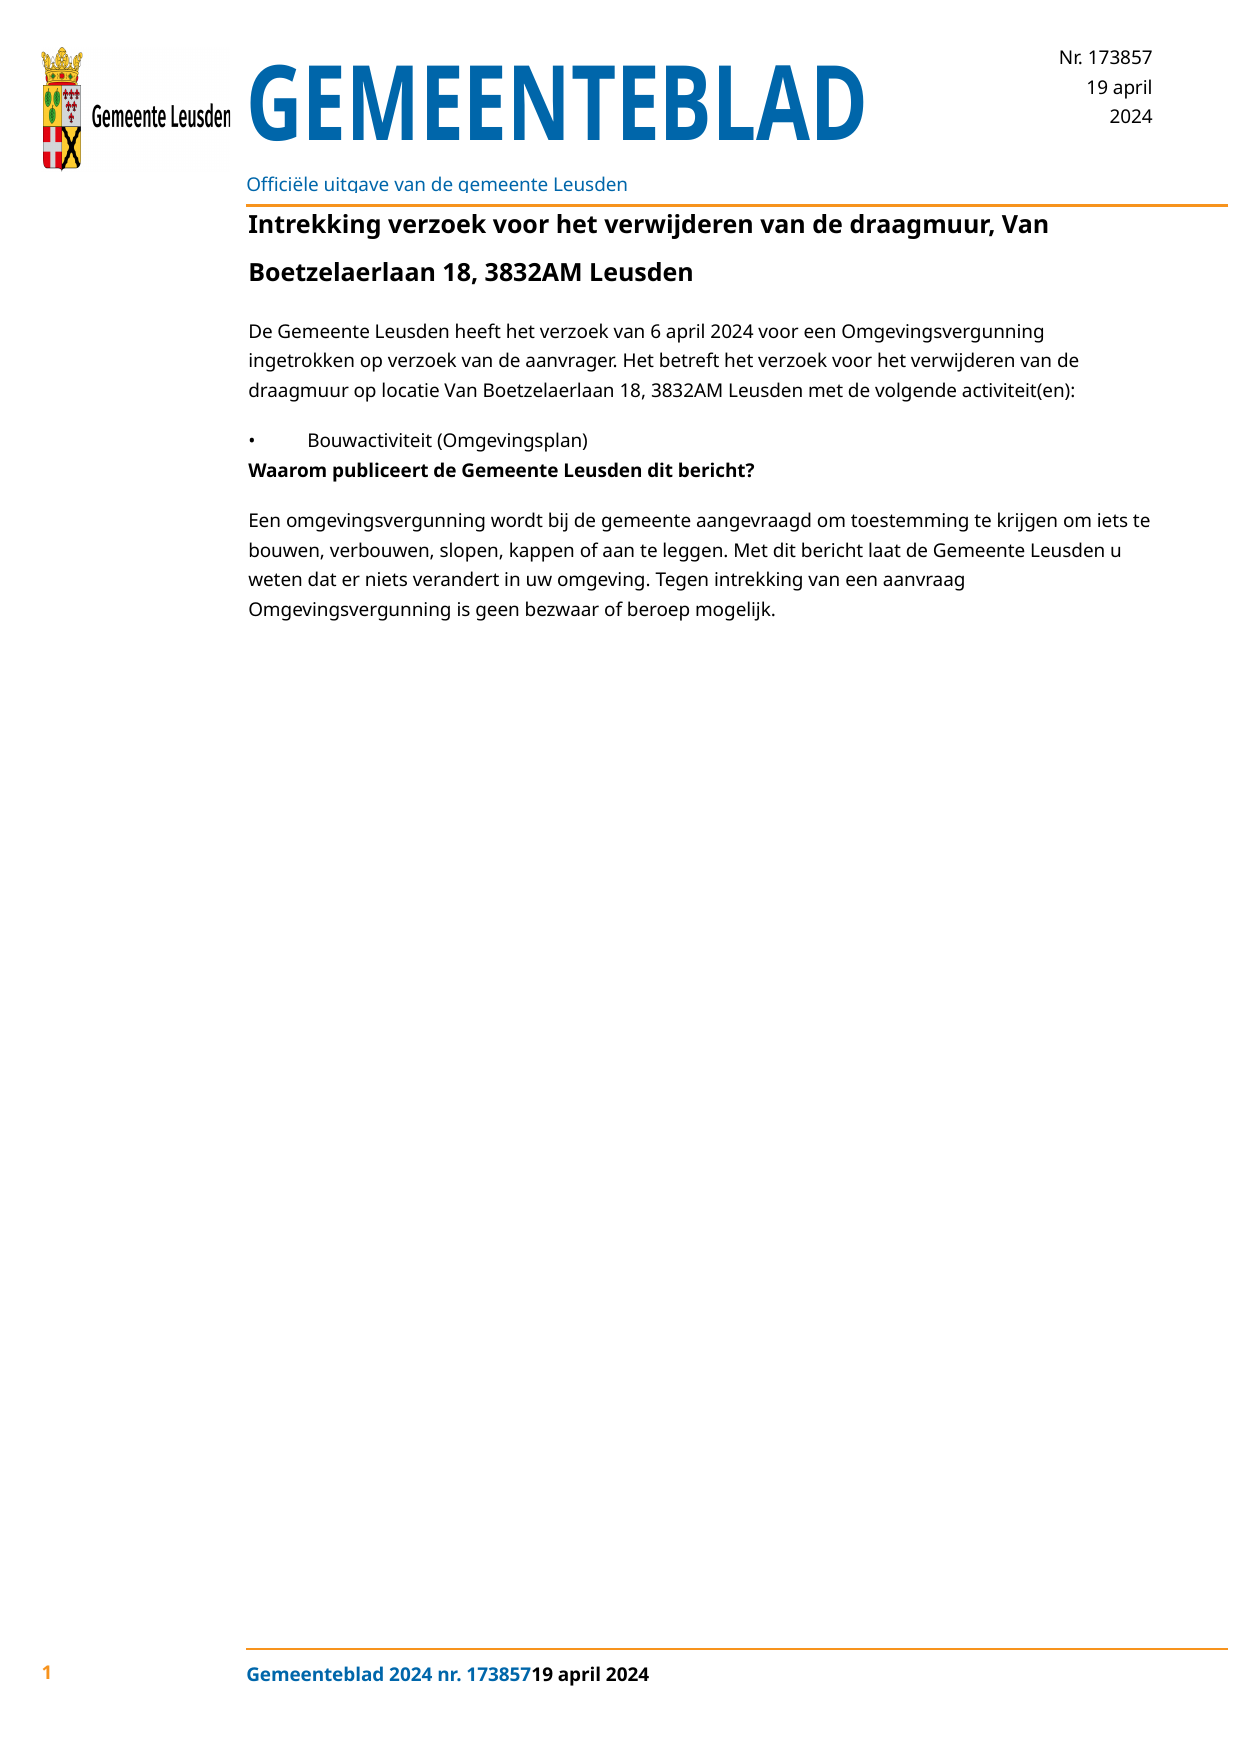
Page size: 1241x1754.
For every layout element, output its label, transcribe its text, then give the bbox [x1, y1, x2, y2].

text Waarom publiceert de Gemeente Leusden dit bericht? [248, 457, 1152, 483]
picture [41, 47, 231, 172]
list Bouwactiviteit (Omgevingsplan) [248, 427, 1152, 453]
text Intrekking verzoek voor het verwijderen van de draagmuur, Van Boetzelaerlaan 18, 3832AM Leusden [248, 207, 1152, 288]
text Een omgevingsvergunning wordt bij de gemeente aangevraagd om toestemming te krijgen om iets te bouwen, verbouwen, slopen, kappen of aan te leggen. Met dit bericht laat de Gemeente Leusden u weten dat er niets verandert in uw omgeving. Tegen intrekking van een aanvraag Omgevingsvergunning is geen bezwaar of beroep mogelijk. [248, 507, 1152, 622]
text De Gemeente Leusden heeft het verzoek van 6 april 2024 voor een Omgevingsvergunning ingetrokken op verzoek van de aanvrager. Het betreft het verzoek voor het verwijderen van de draagmuur op locatie Van Boetzelaerlaan 18, 3832AM Leusden met de volgende activiteit(en): [248, 318, 1152, 403]
